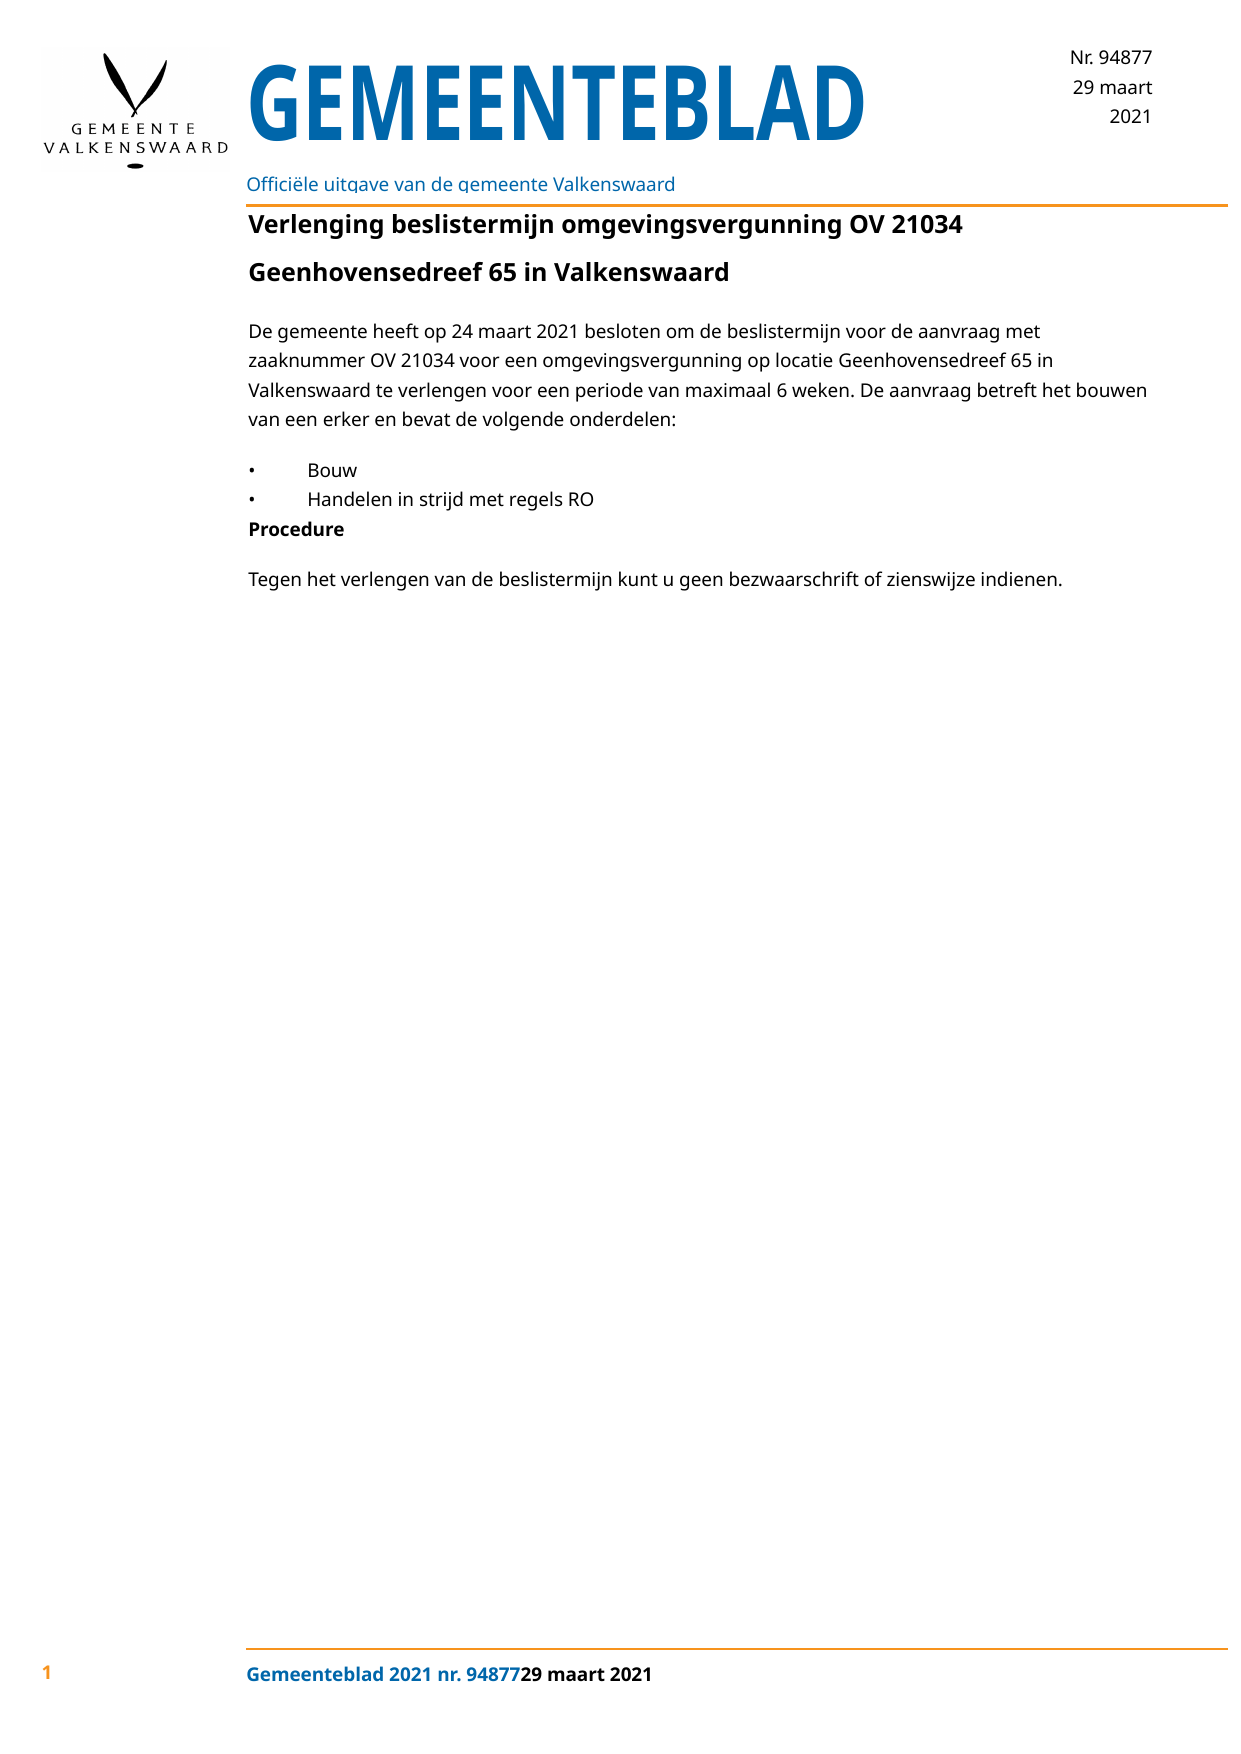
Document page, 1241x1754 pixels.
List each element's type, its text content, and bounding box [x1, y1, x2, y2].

picture [41, 47, 231, 172]
text De gemeente heeft op 24 maart 2021 besloten om de beslistermijn voor de aanvraag met zaaknummer OV 21034 voor een omgevingsvergunning op locatie Geenhovensedreef 65 in Valkenswaard te verlengen voor een periode van maximaal 6 weken. De aanvraag betreft het bouwen van een erker en bevat de volgende onderdelen: [248, 318, 1152, 432]
text Verlenging beslistermijn omgevingsvergunning OV 21034 Geenhovensedreef 65 in Valkenswaard [248, 207, 1152, 288]
text Procedure [248, 516, 1152, 542]
list Handelen in strijd met regels RO [248, 487, 1152, 512]
text Tegen het verlengen van de beslistermijn kunt u geen bezwaarschrift of zienswijze indienen. [248, 567, 1152, 592]
list Bouw [248, 457, 1152, 483]
